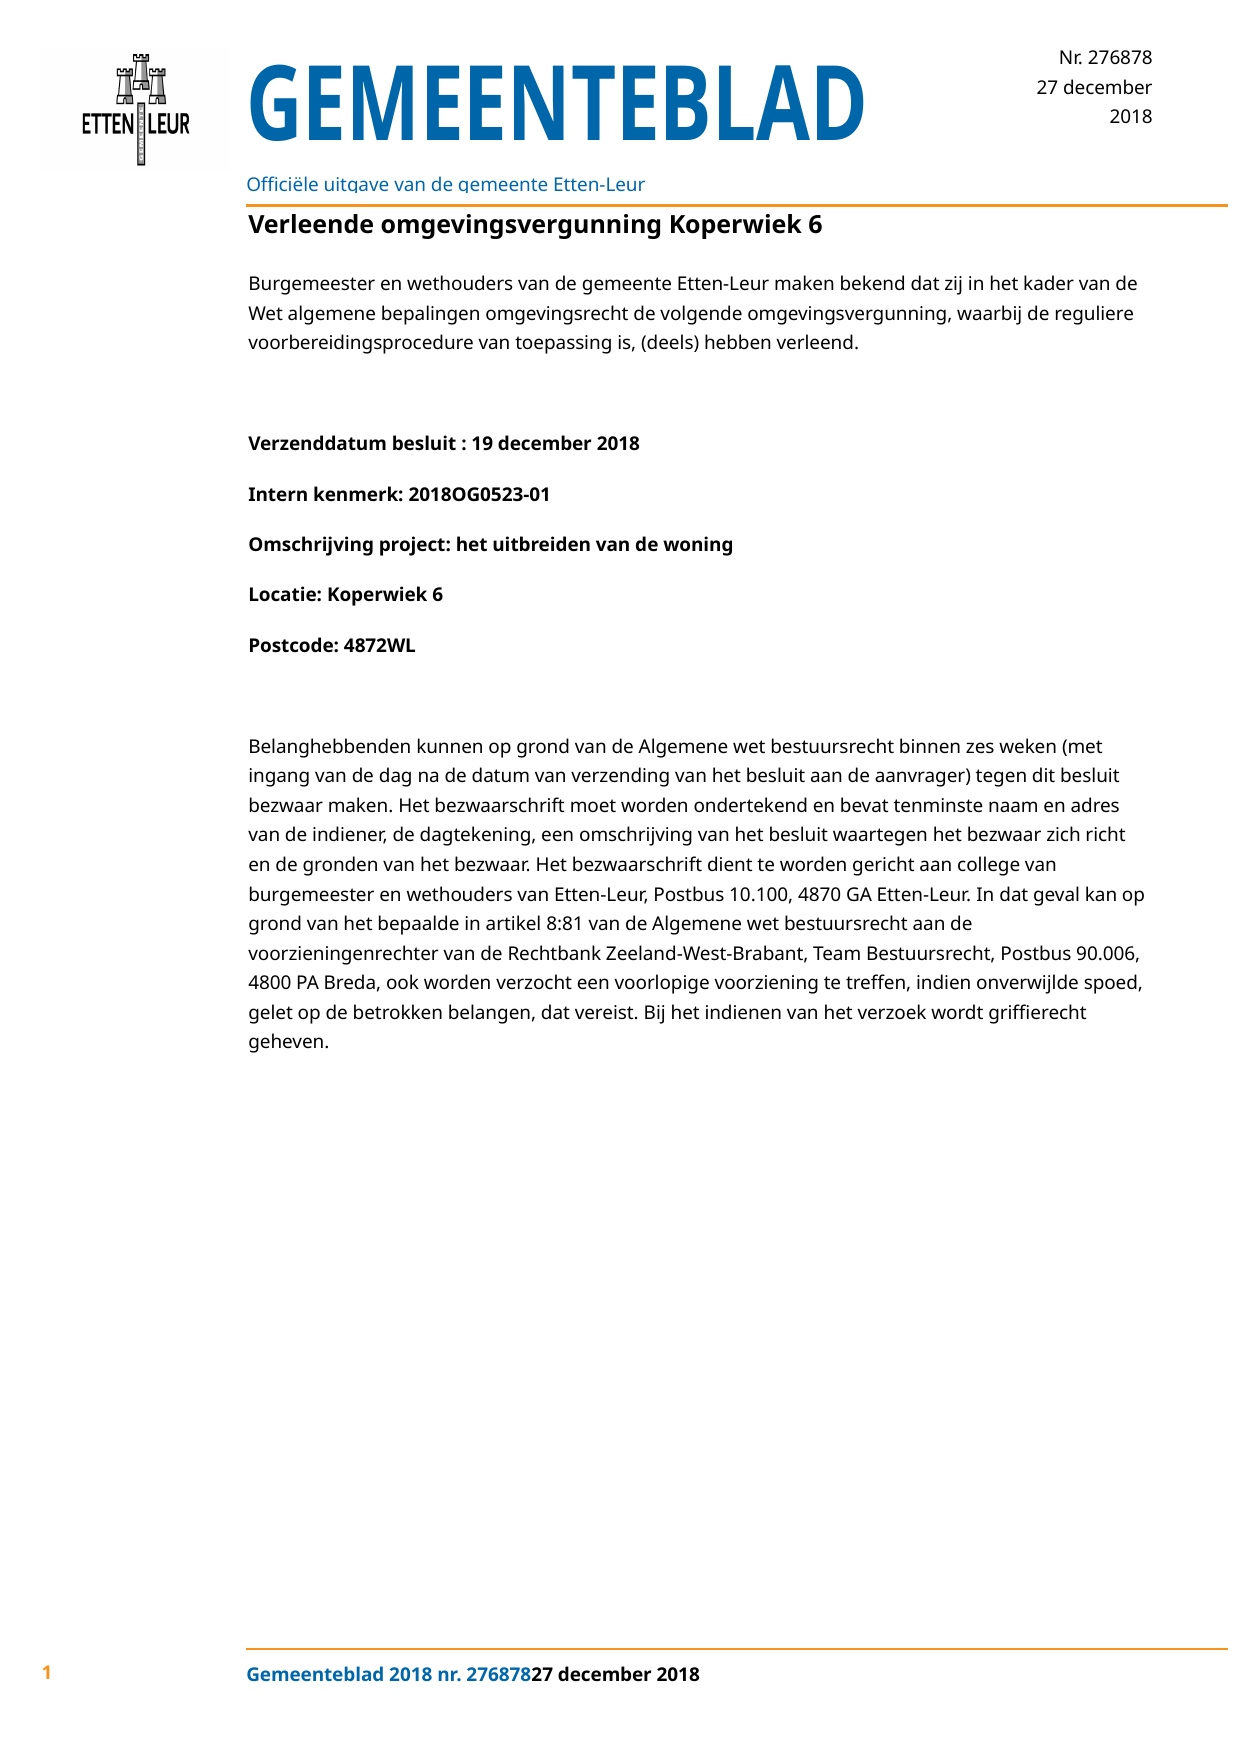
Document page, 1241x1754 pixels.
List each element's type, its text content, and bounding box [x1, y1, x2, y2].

text Verzenddatum besluit : 19 december 2018 [248, 430, 1152, 456]
picture [41, 47, 231, 172]
text Burgemeester en wethouders van de gemeente Etten-Leur maken bekend dat zij in het kader van de Wet algemene bepalingen omgevingsrecht de volgende omgevingsvergunning, waarbij de reguliere voorbereidingsprocedure van toepassing is, (deels) hebben verleend. [248, 270, 1152, 355]
text Omschrijving project: het uitbreiden van de woning [248, 531, 1152, 557]
text Locatie: Koperwiek 6 [248, 582, 1152, 607]
text Postcode: 4872WL [248, 632, 1152, 658]
text Belanghebbenden kunnen op grond van de Algemene wet bestuursrecht binnen zes weken (met ingang van de dag na de datum van verzending van het besluit aan de aanvrager) tegen dit besluit bezwaar maken. Het bezwaarschrift moet worden ondertekend en bevat tenminste naam en adres van de indiener, de dagtekening, een omschrijving van het besluit waartegen het bezwaar zich richt en de gronden van het bezwaar. Het bezwaarschrift dient te worden gericht aan college van burgemeester en wethouders van Etten-Leur, Postbus 10.100, 4870 GA Etten-Leur. In dat geval kan op grond van het bepaalde in artikel 8:81 van de Algemene wet bestuursrecht aan de voorzieningenrechter van de Rechtbank Zeeland-West-Brabant, Team Bestuursrecht, Postbus 90.006, 4800 PA Breda, ook worden verzocht een voorlopige voorziening te treffen, indien onverwijlde spoed, gelet op de betrokken belangen, dat vereist. Bij het indienen van het verzoek wordt griffierecht geheven. [248, 733, 1152, 1054]
text Intern kenmerk: 2018OG0523-01 [248, 481, 1152, 506]
text Verleende omgevingsvergunning Koperwiek 6 [248, 207, 1152, 241]
